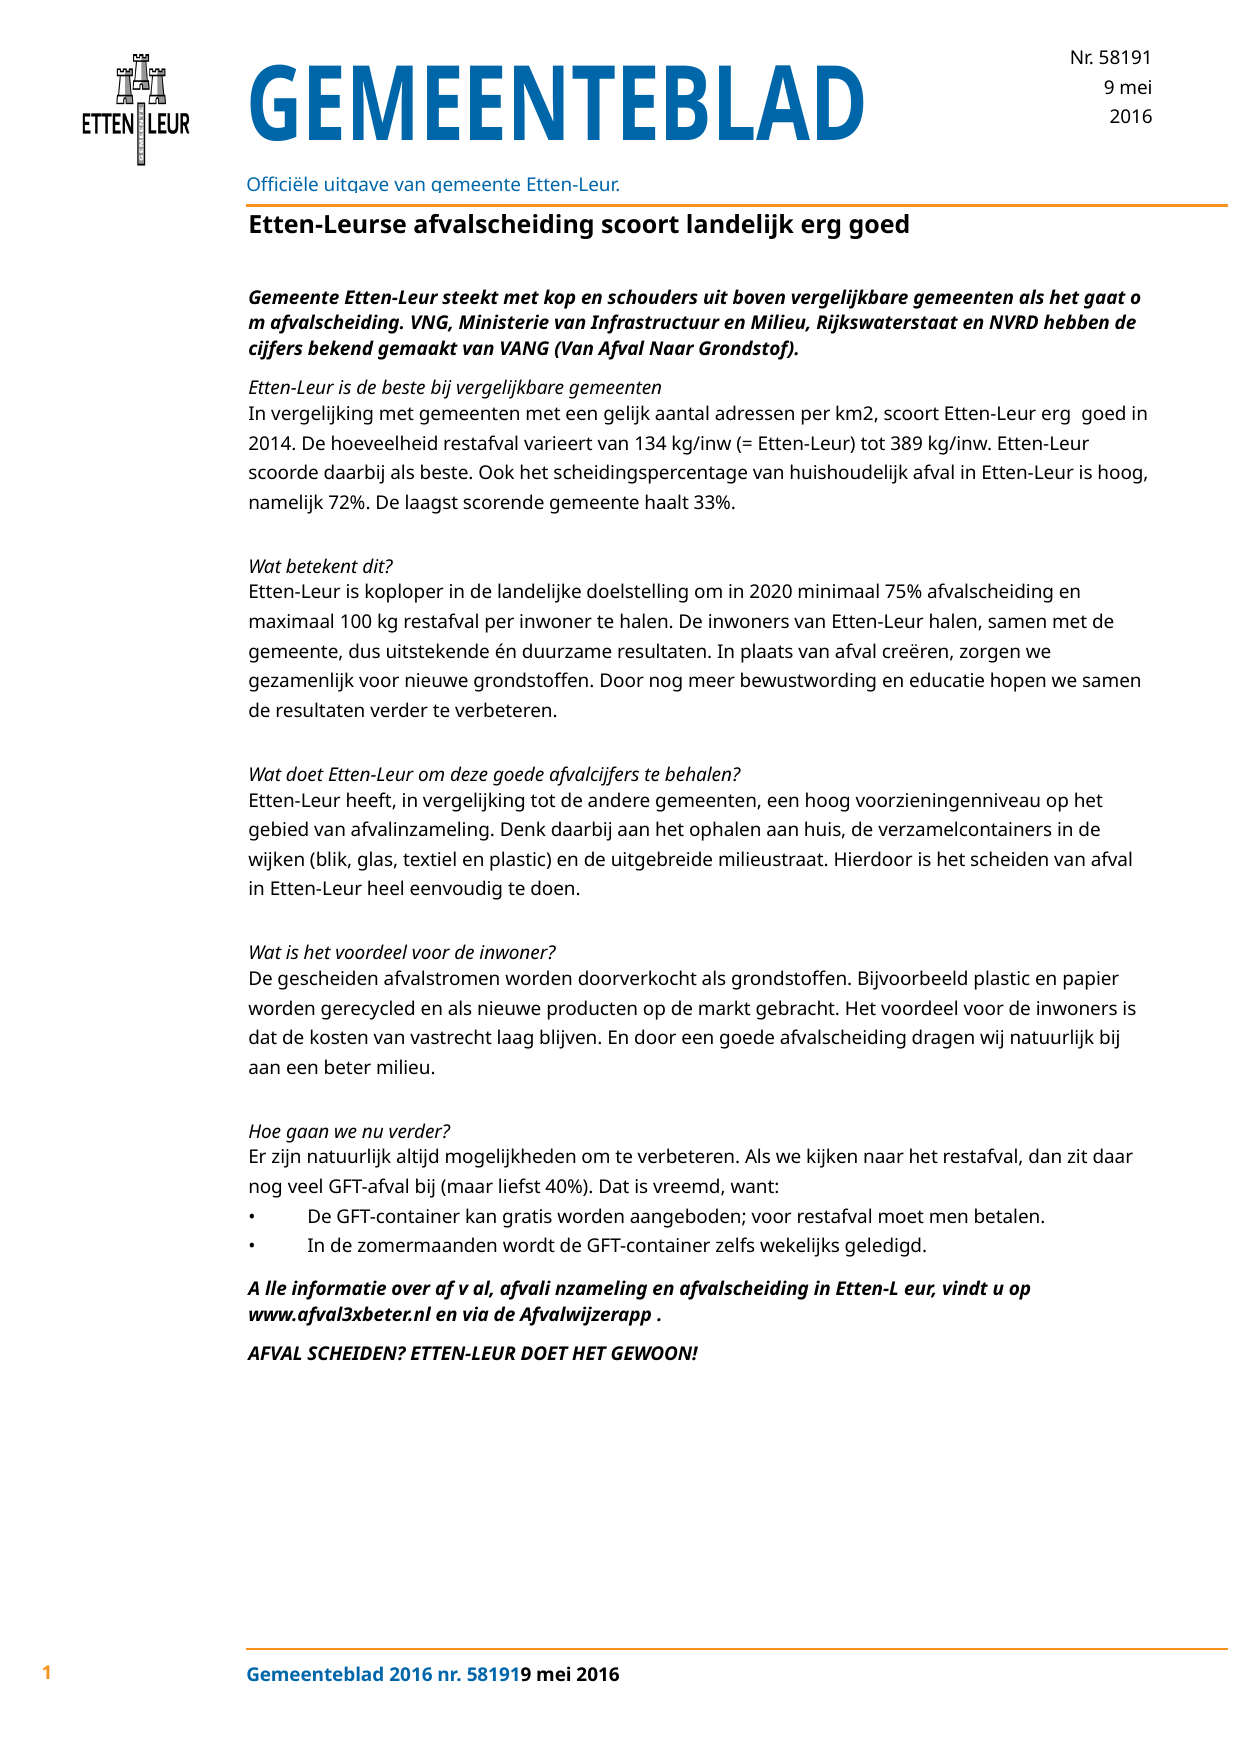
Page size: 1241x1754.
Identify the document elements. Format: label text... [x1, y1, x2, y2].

text AFVAL SCHEIDEN? ETTEN-LEUR DOET HET GEWOON! [248, 1341, 1152, 1366]
list De GFT-container kan gratis worden aangeboden; voor restafval moet men betalen. [248, 1203, 1152, 1228]
text Etten-Leur heeft, in vergelijking tot de andere gemeenten, een hoog voorzieningenniveau op het gebied van afvalinzameling. Denk daarbij aan het ophalen aan huis, de verzamelcontainers in de wijken (blik, glas, textiel en plastic) en de uitgebreide milieustraat. Hierdoor is het scheiden van afval in Etten-Leur heel eenvoudig te doen. [248, 787, 1152, 901]
text Etten-Leur is koploper in de landelijke doelstelling om in 2020 minimaal 75% afvalscheiding en maximaal 100 kg restafval per inwoner te halen. De inwoners van Etten-Leur halen, samen met de gemeente, dus uitstekende én duurzame resultaten. In plaats van afval creëren, zorgen we gezamenlijk voor nieuwe grondstoffen. Door nog meer bewustwording en educatie hopen we samen de resultaten verder te verbeteren. [248, 579, 1152, 723]
text Wat is het voordeel voor de inwoner? [248, 939, 1152, 965]
text Etten-Leur is de beste bij vergelijkbare gemeenten [248, 374, 1152, 400]
list In de zomermaanden wordt de GFT-container zelfs wekelijks geledigd. [248, 1232, 1152, 1258]
text Hoe gaan we nu verder? [248, 1118, 1152, 1144]
text In vergelijking met gemeenten met een gelijk aantal adressen per km2, scoort Etten-Leur erg goed in 2014. De hoeveelheid restafval varieert van 134 kg/inw (= Etten-Leur) tot 389 kg/inw. Etten-Leur scoorde daarbij als beste. Ook het scheidingspercentage van huishoudelijk afval in Etten-Leur is hoog, namelijk 72%. De laagst scorende gemeente haalt 33%. [248, 400, 1152, 515]
text De gescheiden afvalstromen worden doorverkocht als grondstoffen. Bijvoorbeeld plastic en papier worden gerecycled en als nieuwe producten op de markt gebracht. Het voordeel voor de inwoners is dat de kosten van vastrecht laag blijven. En door een goede afvalscheiding dragen wij natuurlijk bij aan een beter milieu. [248, 965, 1152, 1080]
text A lle informatie over af v al, afvali nzameling en afvalscheiding in Etten-L eur, vindt u op www.afval3xbeter.nl en via de Afvalwijzerapp . [248, 1276, 1152, 1327]
text Etten-Leurse afvalscheiding scoort landelijk erg goed [248, 207, 1152, 241]
text Gemeente Etten-Leur steekt met kop en schouders uit boven vergelijkbare gemeenten als het gaat o m afvalscheiding. VNG, Ministerie van Infrastructuur en Milieu, Rijkswaterstaat en NVRD hebben de cijfers bekend gemaakt van VANG (Van Afval Naar Grondstof). [248, 284, 1152, 361]
text Wat doet Etten-Leur om deze goede afvalcijfers te behalen? [248, 761, 1152, 787]
text Wat betekent dit? [248, 553, 1152, 579]
text Er zijn natuurlijk altijd mogelijkheden om te verbeteren. Als we kijken naar het restafval, dan zit daar nog veel GFT-afval bij (maar liefst 40%). Dat is vreemd, want: [248, 1144, 1152, 1199]
picture [41, 47, 231, 172]
